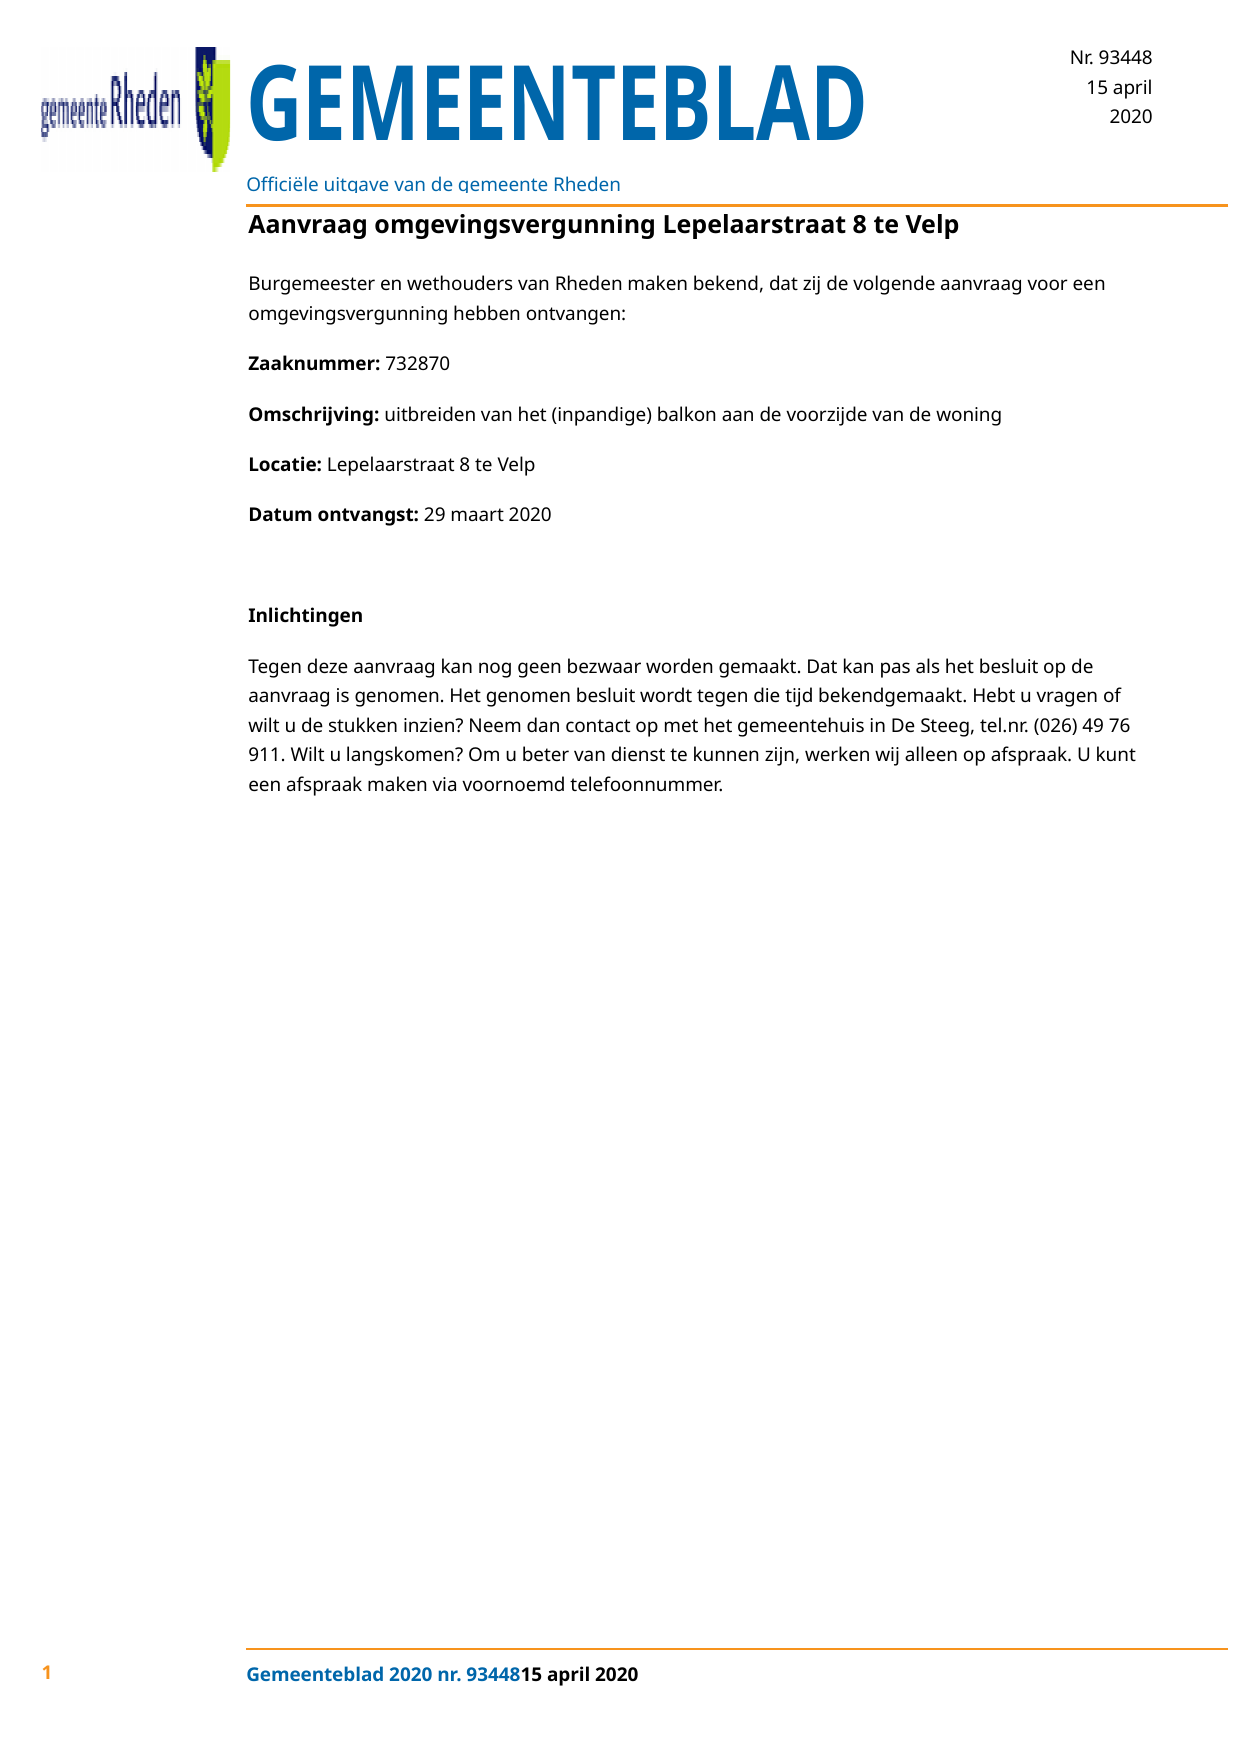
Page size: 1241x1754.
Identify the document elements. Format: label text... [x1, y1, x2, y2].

text Zaaknummer: 732870 [248, 350, 1152, 376]
text Tegen deze aanvraag kan nog geen bezwaar worden gemaakt. Dat kan pas als het besluit op de aanvraag is genomen. Het genomen besluit wordt tegen die tijd bekendgemaakt. Hebt u vragen of wilt u de stukken inzien? Neem dan contact op met het gemeentehuis in De Steeg, tel.nr. (026) 49 76 911. Wilt u langskomen? Om u beter van dienst te kunnen zijn, werken wij alleen op afspraak. U kunt een afspraak maken via voornoemd telefoonnummer. [248, 653, 1152, 797]
text Inlichtingen [248, 602, 1152, 628]
text Locatie: Lepelaarstraat 8 te Velp [248, 451, 1152, 477]
text Datum ontvangst: 29 maart 2020 [248, 502, 1152, 527]
picture [41, 47, 231, 172]
text Aanvraag omgevingsvergunning Lepelaarstraat 8 te Velp [248, 207, 1152, 241]
text Omschrijving: uitbreiden van het (inpandige) balkon aan de voorzijde van de woning [248, 401, 1152, 426]
text Burgemeester en wethouders van Rheden maken bekend, dat zij de volgende aanvraag voor een omgevingsvergunning hebben ontvangen: [248, 270, 1152, 326]
